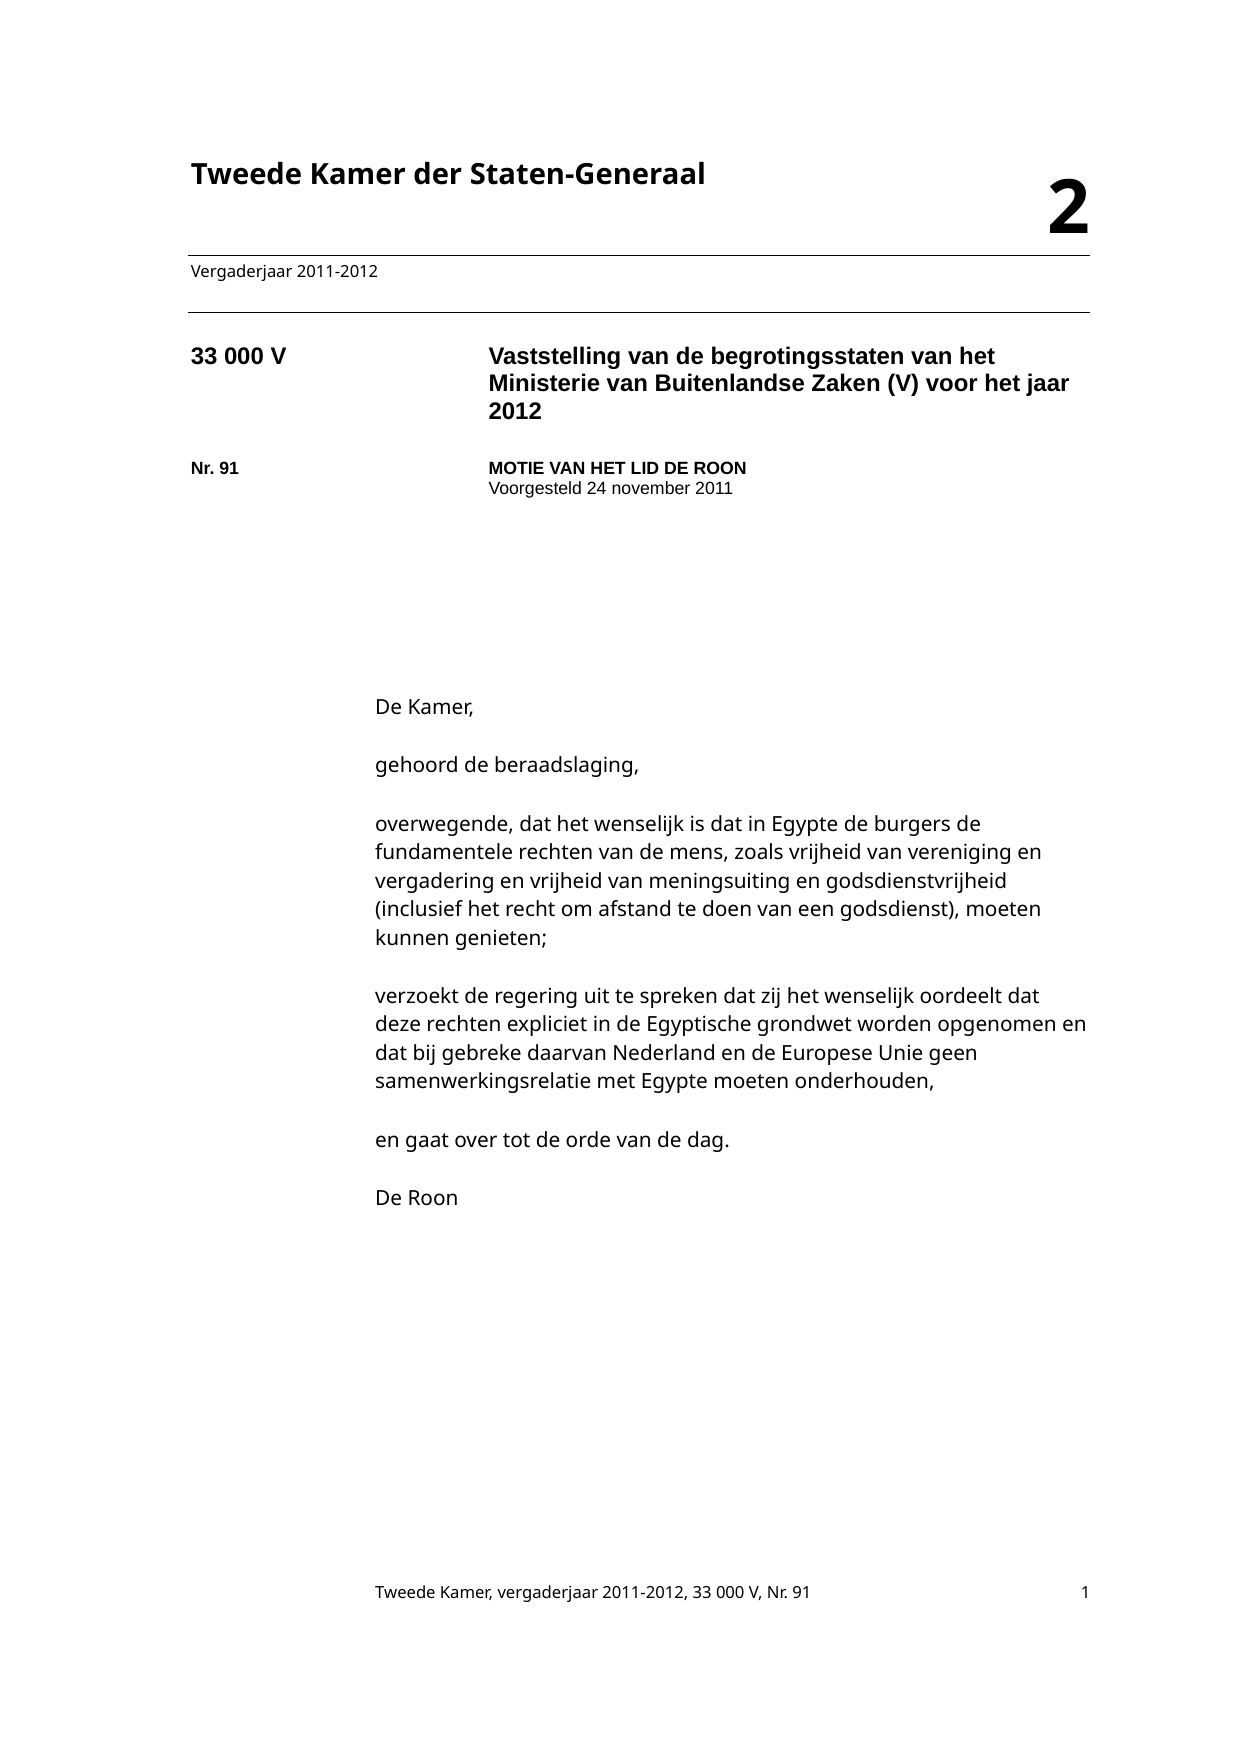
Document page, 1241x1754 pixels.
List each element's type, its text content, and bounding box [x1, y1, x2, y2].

text gehoord de beraadslaging, [375, 751, 1090, 779]
text en gaat over tot de orde van de dag. [375, 1125, 1090, 1153]
table_cell [188, 313, 485, 339]
table_cell Vergaderjaar 2011-2012 [188, 256, 485, 312]
text De Kamer, [375, 692, 1090, 721]
table_cell Vaststelling van de begrotingsstaten van het Ministerie van Buitenlandse Zaken (V) voor het jaar 2012 [485, 339, 1090, 454]
table_cell [485, 256, 1090, 312]
text overwegende, dat het wenselijk is dat in Egypte de burgers de fundamentele rechten van de mens, zoals vrijheid van vereniging en vergadering en vrijheid van meningsuiting en godsdienstvrijheid (inclusief het recht om afstand te doen van een godsdienst), moeten kunnen genieten; [375, 809, 1090, 951]
table_cell 33 000 V [188, 339, 485, 454]
text verzoekt de regering uit te spreken dat zij het wenselijk oordeelt dat deze rechten expliciet in de Egyptische grondwet worden opgenomen en dat bij gebreke daarvan Nederland en de Europese Unie geen samenwerkingsrelatie met Egypte moeten onderhouden, [375, 981, 1090, 1095]
table_cell [485, 313, 1090, 339]
table_cell Nr. 91 [188, 455, 485, 573]
text De Roon [375, 1183, 1090, 1212]
table_cell MOTIE VAN HET LID DE ROON Voorgesteld 24 november 2011 [485, 455, 1090, 573]
table_header 2 [910, 150, 1090, 255]
table_header Tweede Kamer der Staten-Generaal [188, 150, 909, 255]
